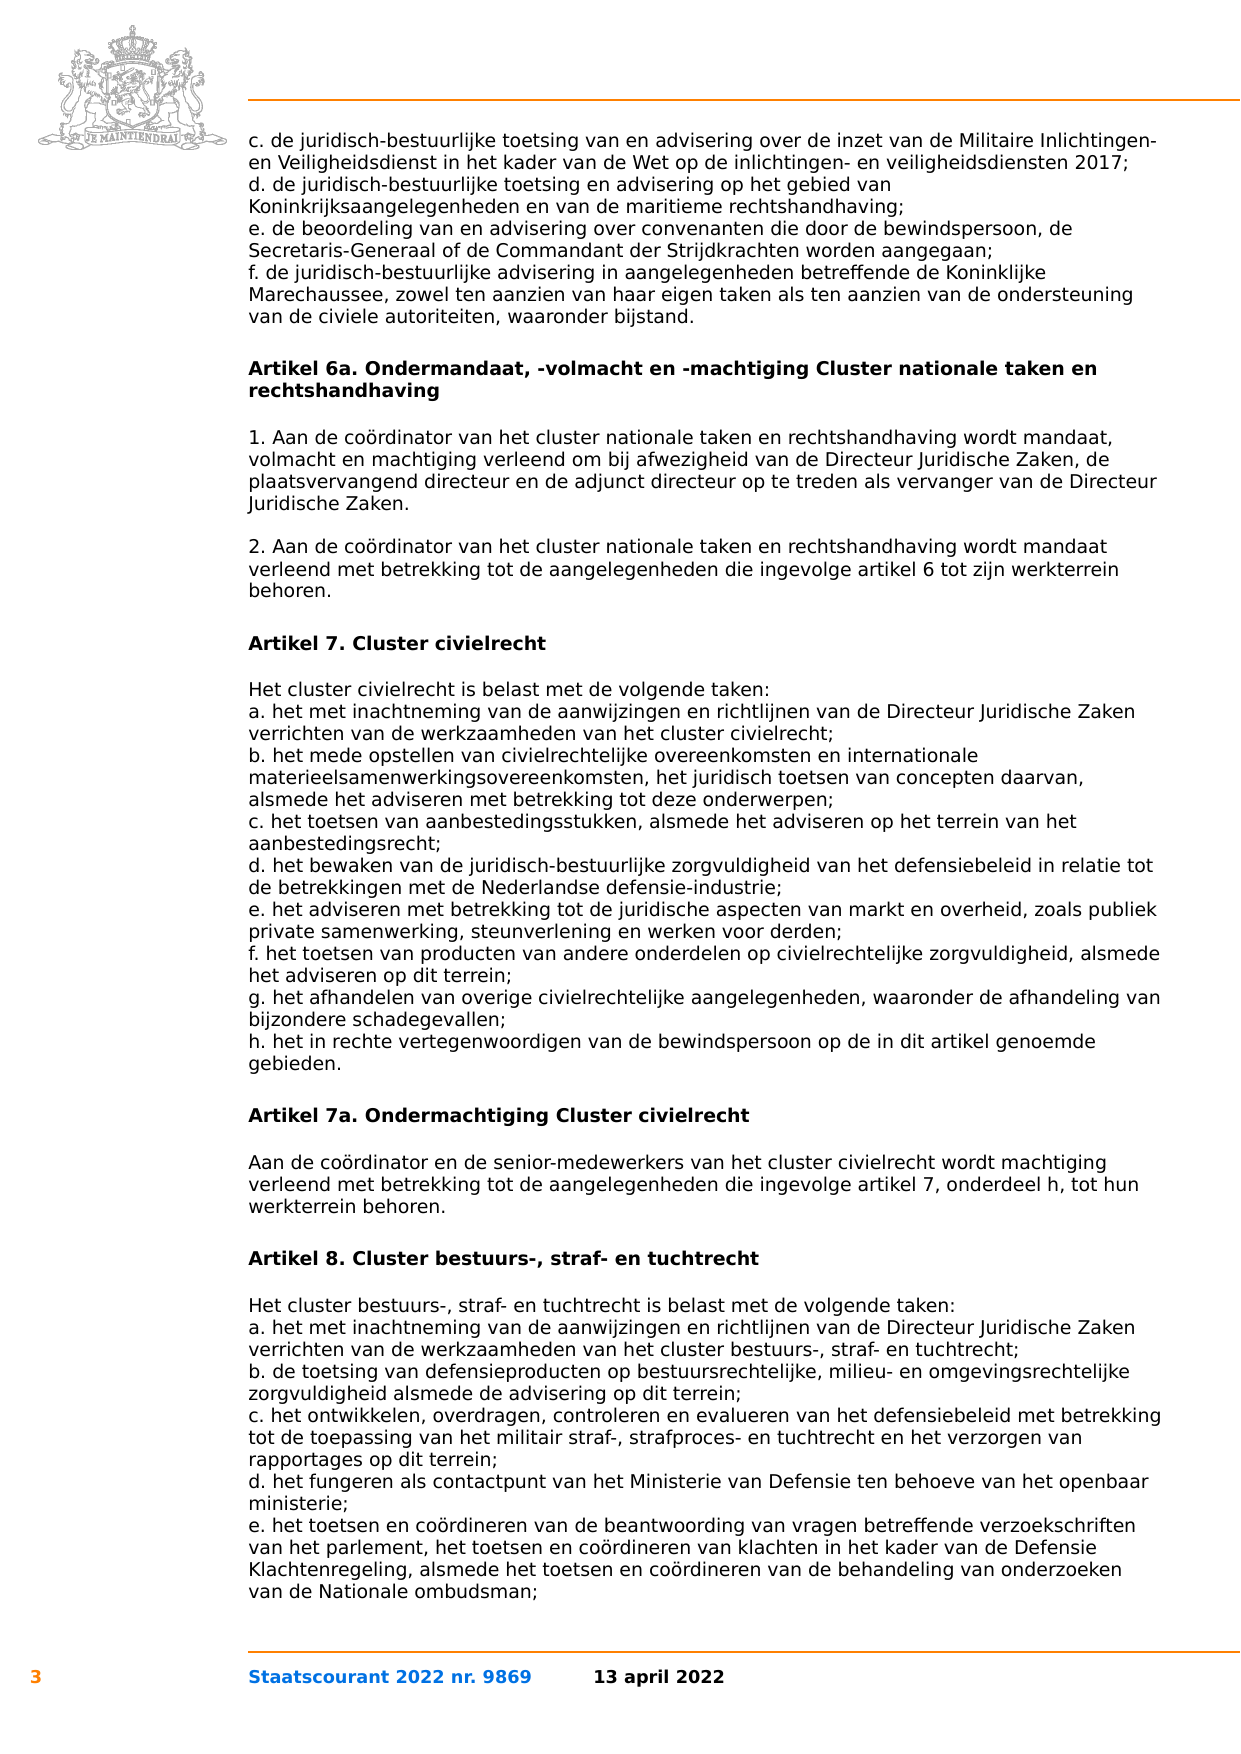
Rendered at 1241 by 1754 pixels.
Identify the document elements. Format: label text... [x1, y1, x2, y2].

text g. het afhandelen van overige civielrechtelijke aangelegenheden, waaronder de afhandeling van bijzondere schadegevallen; [248, 987, 1163, 1031]
text f. de juridisch-bestuurlijke advisering in aangelegenheden betreffende de Koninklijke Marechaussee, zowel ten aanzien van haar eigen taken als ten aanzien van de ondersteuning van de civiele autoriteiten, waaronder bijstand. [248, 262, 1163, 328]
text b. het mede opstellen van civielrechtelijke overeenkomsten en internationale materieelsamenwerkingsovereenkomsten, het juridisch toetsen van concepten daarvan, alsmede het adviseren met betrekking tot deze onderwerpen; [248, 745, 1163, 811]
text c. het toetsen van aanbestedingsstukken, alsmede het adviseren op het terrein van het aanbestedingsrecht; [248, 811, 1163, 855]
text f. het toetsen van producten van andere onderdelen op civielrechtelijke zorgvuldigheid, alsmede het adviseren op dit terrein; [248, 943, 1163, 987]
text Het cluster bestuurs-, straf- en tuchtrecht is belast met de volgende taken: [248, 1295, 1163, 1317]
text d. het bewaken van de juridisch-bestuurlijke zorgvuldigheid van het defensiebeleid in relatie tot de betrekkingen met de Nederlandse defensie-industrie; [248, 855, 1163, 899]
picture [38, 25, 227, 150]
text 2. Aan de coördinator van het cluster nationale taken en rechtshandhaving wordt mandaat verleend met betrekking tot de aangelegenheden die ingevolge artikel 6 tot zijn werkterrein behoren. [248, 536, 1163, 602]
text a. het met inachtneming van de aanwijzingen en richtlijnen van de Directeur Juridische Zaken verrichten van de werkzaamheden van het cluster bestuurs-, straf- en tuchtrecht; [248, 1317, 1163, 1361]
text d. de juridisch-bestuurlijke toetsing en advisering op het gebied van Koninkrijksaangelegenheden en van de maritieme rechtshandhaving; [248, 174, 1163, 218]
text h. het in rechte vertegenwoordigen van de bewindspersoon op de in dit artikel genoemde gebieden. [248, 1031, 1163, 1075]
subtitle Artikel 6a. Ondermandaat, -volmacht en -machtiging Cluster nationale taken en rechtshandhaving [248, 358, 1163, 402]
text c. het ontwikkelen, overdragen, controleren en evalueren van het defensiebeleid met betrekking tot de toepassing van het militair straf-, strafproces- en tuchtrecht en het verzorgen van rapportages op dit terrein; [248, 1405, 1163, 1471]
text Het cluster civielrecht is belast met de volgende taken: [248, 679, 1163, 701]
text c. de juridisch-bestuurlijke toetsing van en advisering over de inzet van de Militaire Inlichtingen- en Veiligheidsdienst in het kader van de Wet op de inlichtingen- en veiligheidsdiensten 2017; [248, 130, 1163, 174]
subtitle Artikel 7a. Ondermachtiging Cluster civielrecht [248, 1105, 1163, 1127]
text 1. Aan de coördinator van het cluster nationale taken en rechtshandhaving wordt mandaat, volmacht en machtiging verleend om bij afwezigheid van de Directeur Juridische Zaken, de plaatsvervangend directeur en de adjunct directeur op te treden als vervanger van de Directeur Juridische Zaken. [248, 427, 1163, 514]
text a. het met inachtneming van de aanwijzingen en richtlijnen van de Directeur Juridische Zaken verrichten van de werkzaamheden van het cluster civielrecht; [248, 701, 1163, 745]
text Aan de coördinator en de senior-medewerkers van het cluster civielrecht wordt machtiging verleend met betrekking tot de aangelegenheden die ingevolge artikel 7, onderdeel h, tot hun werkterrein behoren. [248, 1152, 1163, 1218]
text e. het adviseren met betrekking tot de juridische aspecten van markt en overheid, zoals publiek private samenwerking, steunverlening en werken voor derden; [248, 899, 1163, 943]
subtitle Artikel 8. Cluster bestuurs-, straf- en tuchtrecht [248, 1248, 1163, 1270]
text d. het fungeren als contactpunt van het Ministerie van Defensie ten behoeve van het openbaar ministerie; [248, 1471, 1163, 1515]
text e. de beoordeling van en advisering over convenanten die door de bewindspersoon, de Secretaris-Generaal of de Commandant der Strijdkrachten worden aangegaan; [248, 218, 1163, 262]
subtitle Artikel 7. Cluster civielrecht [248, 632, 1163, 654]
text b. de toetsing van defensieproducten op bestuursrechtelijke, milieu- en omgevingsrechtelijke zorgvuldigheid alsmede de advisering op dit terrein; [248, 1361, 1163, 1405]
text e. het toetsen en coördineren van de beantwoording van vragen betreffende verzoekschriften van het parlement, het toetsen en coördineren van klachten in het kader van de Defensie Klachtenregeling, alsmede het toetsen en coördineren van de behandeling van onderzoeken van de Nationale ombudsman; [248, 1515, 1163, 1603]
